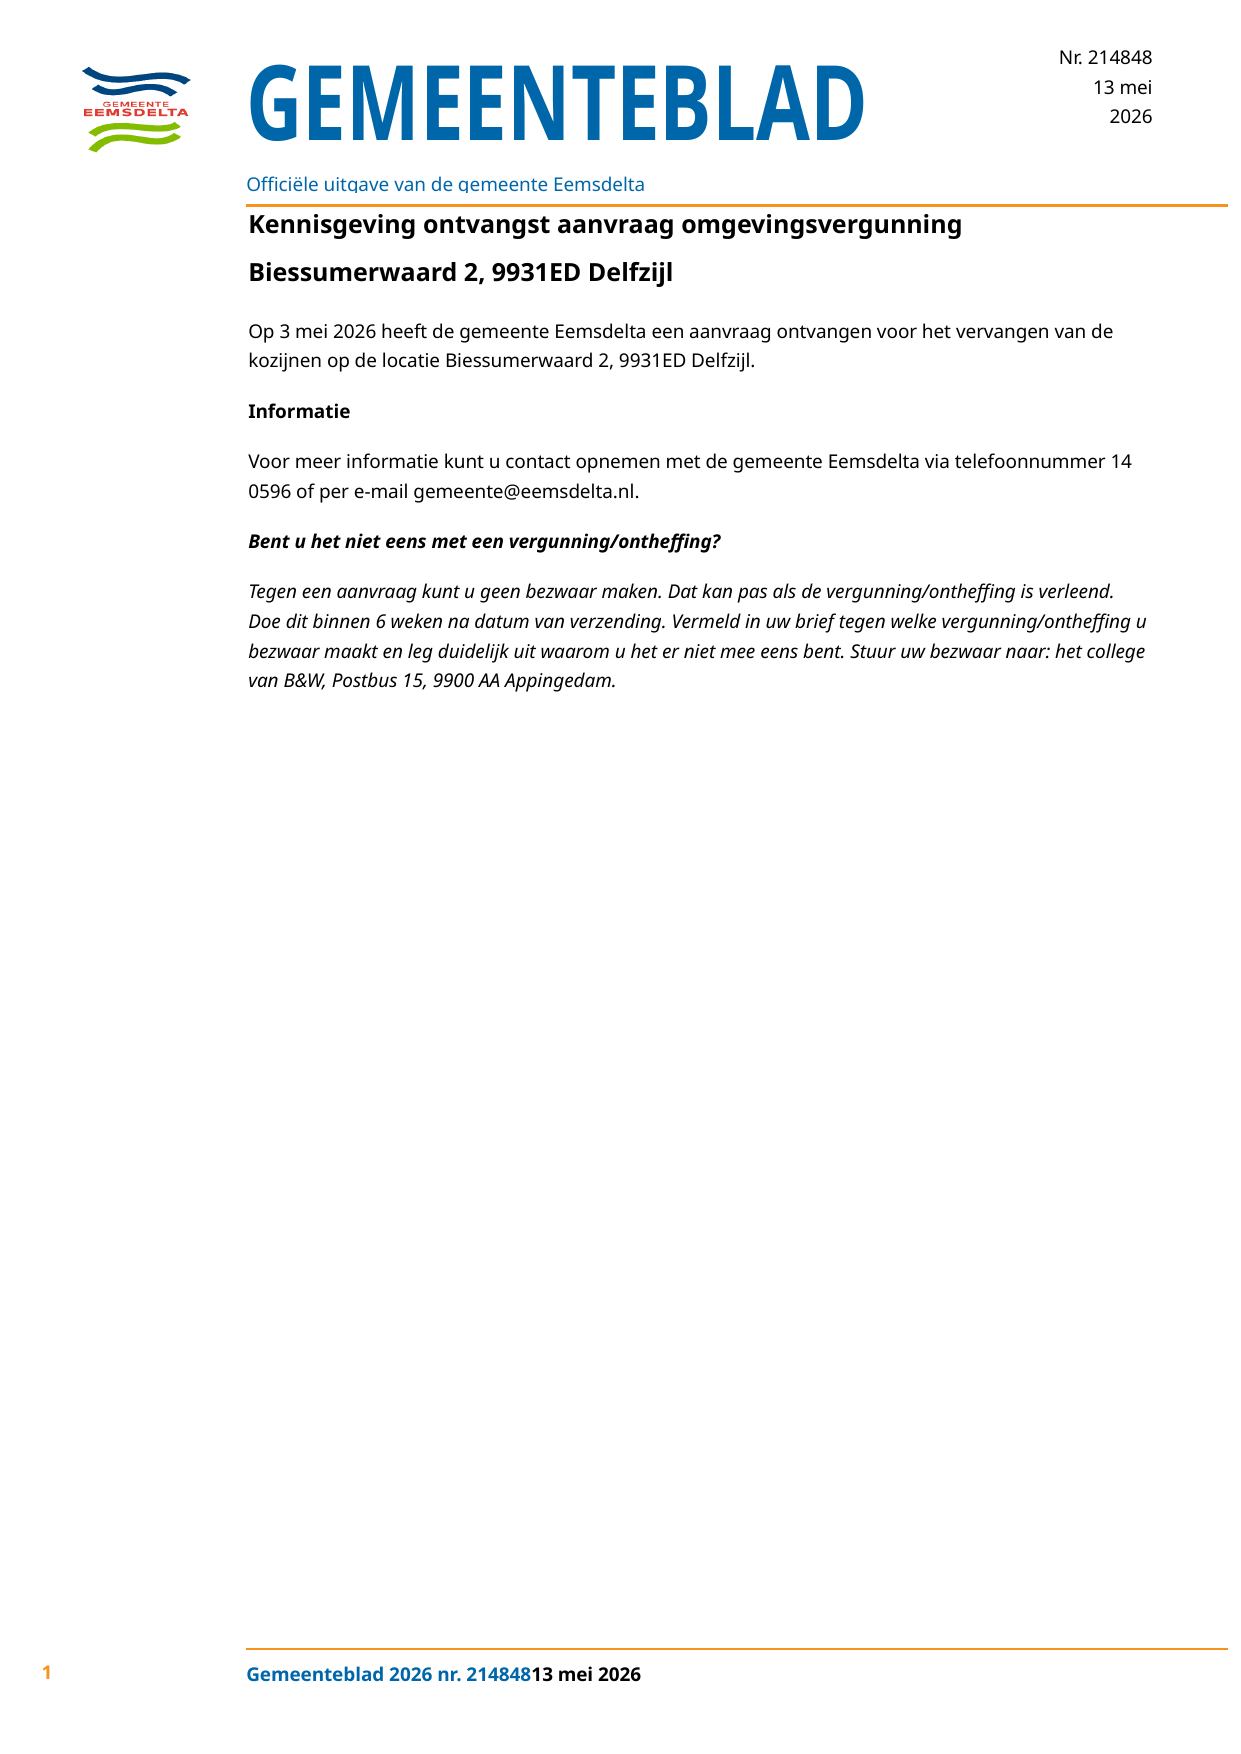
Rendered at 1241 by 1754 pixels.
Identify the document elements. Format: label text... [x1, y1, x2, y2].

text Op 3 mei 2026 heeft de gemeente Eemsdelta een aanvraag ontvangen voor het vervangen van de kozijnen op de locatie Biessumerwaard 2, 9931ED Delfzijl. [248, 318, 1152, 373]
text Bent u het niet eens met een vergunning/ontheffing? [248, 528, 1152, 554]
text Voor meer informatie kunt u contact opnemen met de gemeente Eemsdelta via telefoonnummer 14 0596 of per e-mail gemeente@eemsdelta.nl. [248, 448, 1152, 504]
picture [41, 47, 231, 172]
text Informatie [248, 398, 1152, 424]
text Kennisgeving ontvangst aanvraag omgevingsvergunning Biessumerwaard 2, 9931ED Delfzijl [248, 207, 1152, 288]
text Tegen een aanvraag kunt u geen bezwaar maken. Dat kan pas als de vergunning/ontheffing is verleend. Doe dit binnen 6 weken na datum van verzending. Vermeld in uw brief tegen welke vergunning/ontheffing u bezwaar maakt en leg duidelijk uit waarom u het er niet mee eens bent. Stuur uw bezwaar naar: het college van B&W, Postbus 15, 9900 AA Appingedam. [248, 579, 1152, 693]
